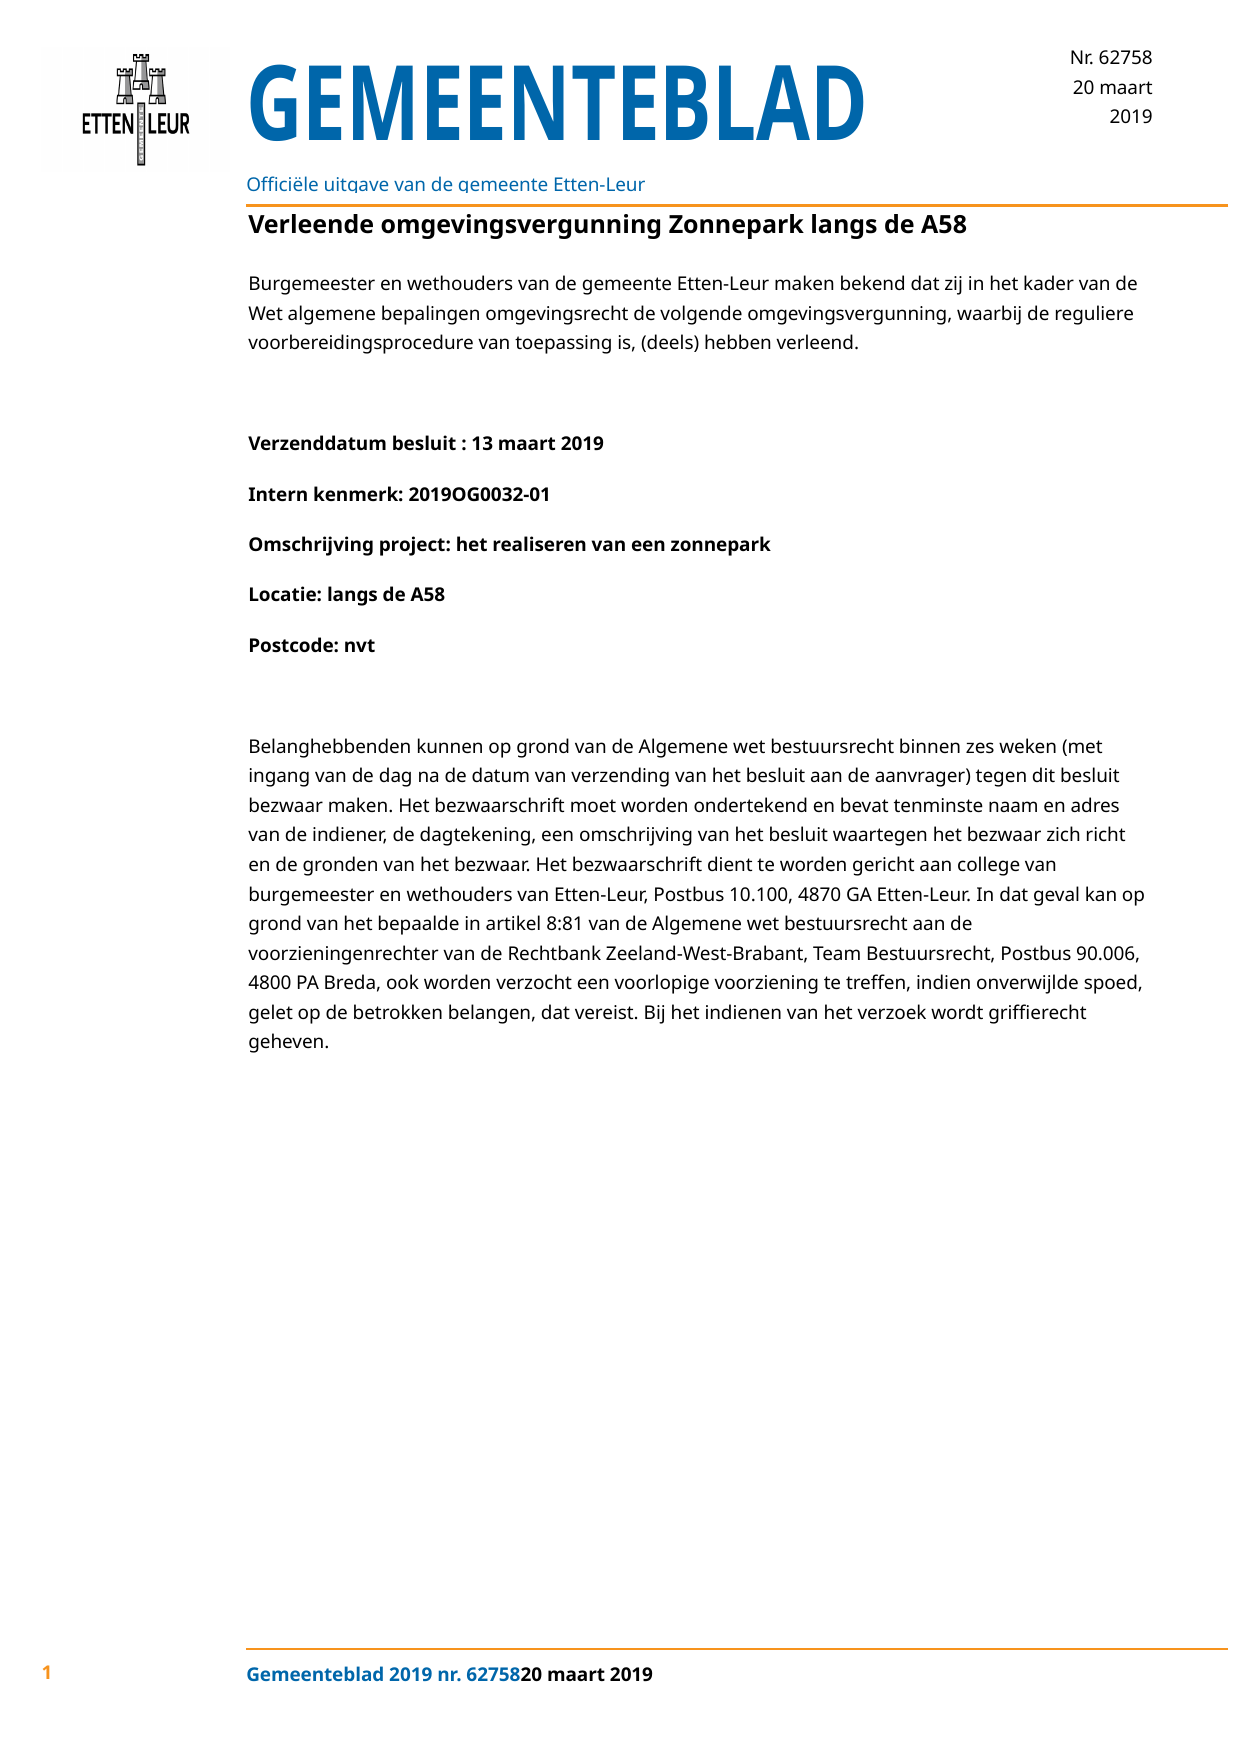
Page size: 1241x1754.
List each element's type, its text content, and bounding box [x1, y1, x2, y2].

text Burgemeester en wethouders van de gemeente Etten-Leur maken bekend dat zij in het kader van de Wet algemene bepalingen omgevingsrecht de volgende omgevingsvergunning, waarbij de reguliere voorbereidingsprocedure van toepassing is, (deels) hebben verleend. [248, 270, 1152, 355]
text Belanghebbenden kunnen op grond van de Algemene wet bestuursrecht binnen zes weken (met ingang van de dag na de datum van verzending van het besluit aan de aanvrager) tegen dit besluit bezwaar maken. Het bezwaarschrift moet worden ondertekend en bevat tenminste naam en adres van de indiener, de dagtekening, een omschrijving van het besluit waartegen het bezwaar zich richt en de gronden van het bezwaar. Het bezwaarschrift dient te worden gericht aan college van burgemeester en wethouders van Etten-Leur, Postbus 10.100, 4870 GA Etten-Leur. In dat geval kan op grond van het bepaalde in artikel 8:81 van de Algemene wet bestuursrecht aan de voorzieningenrechter van de Rechtbank Zeeland-West-Brabant, Team Bestuursrecht, Postbus 90.006, 4800 PA Breda, ook worden verzocht een voorlopige voorziening te treffen, indien onverwijlde spoed, gelet op de betrokken belangen, dat vereist. Bij het indienen van het verzoek wordt griffierecht geheven. [248, 733, 1152, 1054]
text Verzenddatum besluit : 13 maart 2019 [248, 430, 1152, 456]
text Locatie: langs de A58 [248, 582, 1152, 607]
text Postcode: nvt [248, 632, 1152, 658]
picture [41, 47, 231, 172]
text Omschrijving project: het realiseren van een zonnepark [248, 531, 1152, 557]
text Intern kenmerk: 2019OG0032-01 [248, 481, 1152, 506]
text Verleende omgevingsvergunning Zonnepark langs de A58 [248, 207, 1152, 241]
